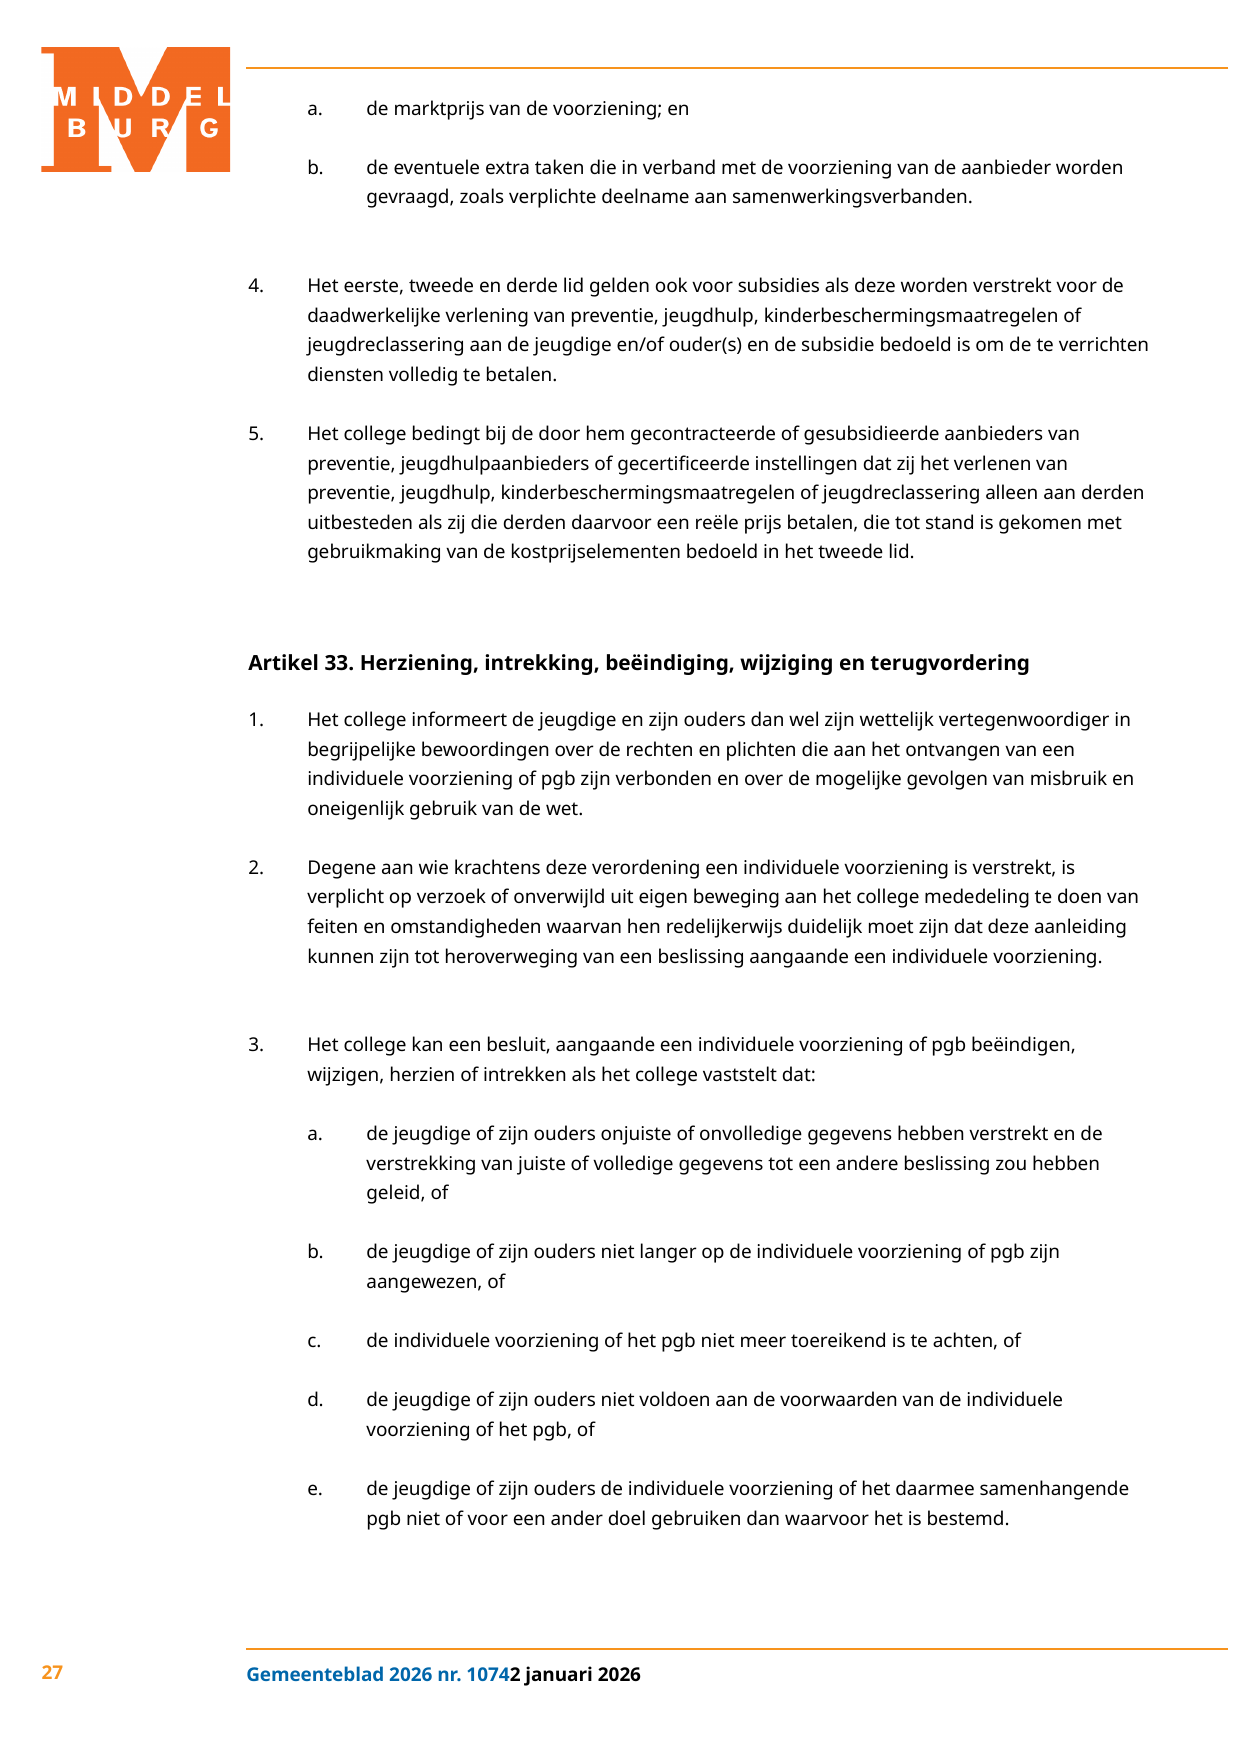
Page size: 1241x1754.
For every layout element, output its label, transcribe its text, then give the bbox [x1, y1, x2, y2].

list Degene aan wie krachtens deze verordening een individuele voorziening is verstrekt, is verplicht op verzoek of onverwijld uit eigen beweging aan het college mededeling te doen van feiten en omstandigheden waarvan hen redelijkerwijs duidelijk moet zijn dat deze aanleiding kunnen zijn tot heroverweging van een beslissing aangaande een individuele voorziening. [248, 854, 1152, 968]
list de eventuele extra taken die in verband met de voorziening van de aanbieder worden gevraagd, zoals verplichte deelname aan samenwerkingsverbanden. [307, 154, 1152, 209]
list Het college informeert de jeugdige en zijn ouders dan wel zijn wettelijk vertegenwoordiger in begrijpelijke bewoordingen over de rechten en plichten die aan het ontvangen van een individuele voorziening of pgb zijn verbonden en over de mogelijke gevolgen van misbruik en oneigenlijk gebruik van de wet. [248, 706, 1152, 821]
list Het college kan een besluit, aangaande een individuele voorziening of pgb beëindigen, wijzigen, herzien of intrekken als het college vaststelt dat: [248, 1032, 1152, 1087]
list de marktprijs van de voorziening; en [307, 95, 1152, 121]
list de jeugdige of zijn ouders de individuele voorziening of het daarmee samenhangende pgb niet of voor een ander doel gebruiken dan waarvoor het is bestemd. [307, 1475, 1152, 1531]
list Het eerste, tweede en derde lid gelden ook voor subsidies als deze worden verstrekt voor de daadwerkelijke verlening van preventie, jeugdhulp, kinderbeschermingsmaatregelen of jeugdreclassering aan de jeugdige en/of ouder(s) en de subsidie bedoeld is om de te verrichten diensten volledig te betalen. [248, 272, 1152, 387]
list de jeugdige of zijn ouders niet langer op de individuele voorziening of pgb zijn aangewezen, of [307, 1239, 1152, 1294]
picture [41, 47, 231, 172]
list de individuele voorziening of het pgb niet meer toereikend is te achten, of [307, 1327, 1152, 1353]
list de jeugdige of zijn ouders onjuiste of onvolledige gegevens hebben verstrekt en de verstrekking van juiste of volledige gegevens tot een andere beslissing zou hebben geleid, of [307, 1120, 1152, 1205]
list de jeugdige of zijn ouders niet voldoen aan de voorwaarden van de individuele voorziening of het pgb, of [307, 1387, 1152, 1442]
text Artikel 33. Herziening, intrekking, beëindiging, wijziging en terugvordering [248, 648, 1152, 677]
list Het college bedingt bij de door hem gecontracteerde of gesubsidieerde aanbieders van preventie, jeugdhulpaanbieders of gecertificeerde instellingen dat zij het verlenen van preventie, jeugdhulp, kinderbeschermingsmaatregelen of jeugdreclassering alleen aan derden uitbesteden als zij die derden daarvoor een reële prijs betalen, die tot stand is gekomen met gebruikmaking van de kostprijselementen bedoeld in het tweede lid. [248, 420, 1152, 564]
